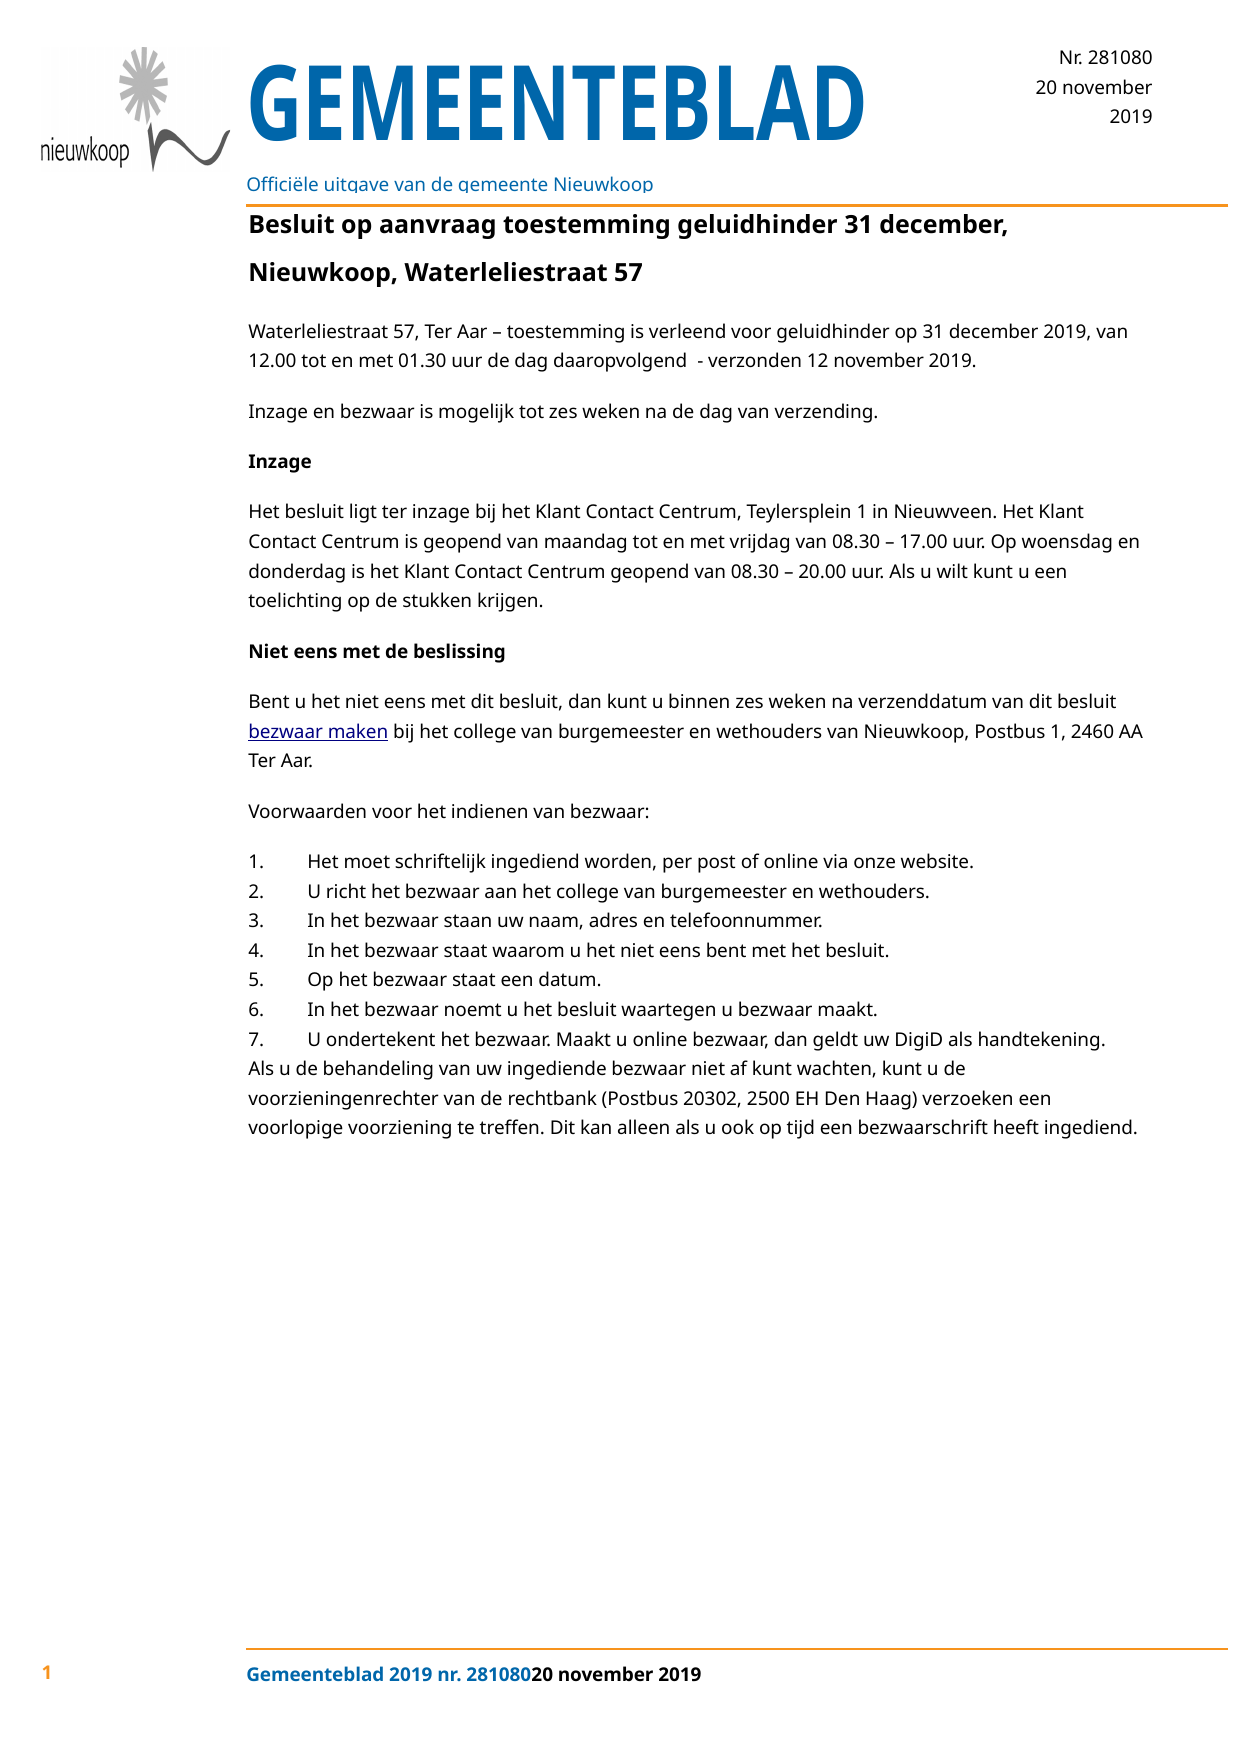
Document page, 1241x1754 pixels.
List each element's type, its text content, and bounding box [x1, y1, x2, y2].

text Het besluit ligt ter inzage bij het Klant Contact Centrum, Teylersplein 1 in Nieuwveen. Het Klant Contact Centrum is geopend van maandag tot en met vrijdag van 08.30 – 17.00 uur. Op woensdag en donderdag is het Klant Contact Centrum geopend van 08.30 – 20.00 uur. Als u wilt kunt u een toelichting op de stukken krijgen. [248, 499, 1152, 613]
text Voorwaarden voor het indienen van bezwaar: [248, 798, 1152, 824]
list U ondertekent het bezwaar. Maakt u online bezwaar, dan geldt uw DigiD als handtekening. [248, 1026, 1152, 1052]
text Besluit op aanvraag toestemming geluidhinder 31 december, Nieuwkoop, Waterleliestraat 57 [248, 207, 1152, 288]
text Bent u het niet eens met dit besluit, dan kunt u binnen zes weken na verzenddatum van dit besluit bezwaar maken bij het college van burgemeester en wethouders van Nieuwkoop, Postbus 1, 2460 AA Ter Aar. [248, 688, 1152, 773]
list U richt het bezwaar aan het college van burgemeester en wethouders. [248, 878, 1152, 904]
text Waterleliestraat 57, Ter Aar – toestemming is verleend voor geluidhinder op 31 december 2019, van 12.00 tot en met 01.30 uur de dag daaropvolgend - verzonden 12 november 2019. [248, 318, 1152, 373]
text Als u de behandeling van uw ingediende bezwaar niet af kunt wachten, kunt u de voorzieningenrechter van de rechtbank (Postbus 20302, 2500 EH Den Haag) verzoeken een voorlopige voorziening te treffen. Dit kan alleen als u ook op tijd een bezwaarschrift heeft ingediend. [248, 1055, 1152, 1140]
picture [41, 47, 231, 172]
list In het bezwaar noemt u het besluit waartegen u bezwaar maakt. [248, 996, 1152, 1022]
text Niet eens met de beslissing [248, 638, 1152, 664]
list Op het bezwaar staat een datum. [248, 967, 1152, 992]
list Het moet schriftelijk ingediend worden, per post of online via onze website. [248, 848, 1152, 874]
list In het bezwaar staan uw naam, adres en telefoonnummer. [248, 907, 1152, 933]
text Inzage en bezwaar is mogelijk tot zes weken na de dag van verzending. [248, 398, 1152, 424]
text Inzage [248, 448, 1152, 474]
list In het bezwaar staat waarom u het niet eens bent met het besluit. [248, 937, 1152, 963]
